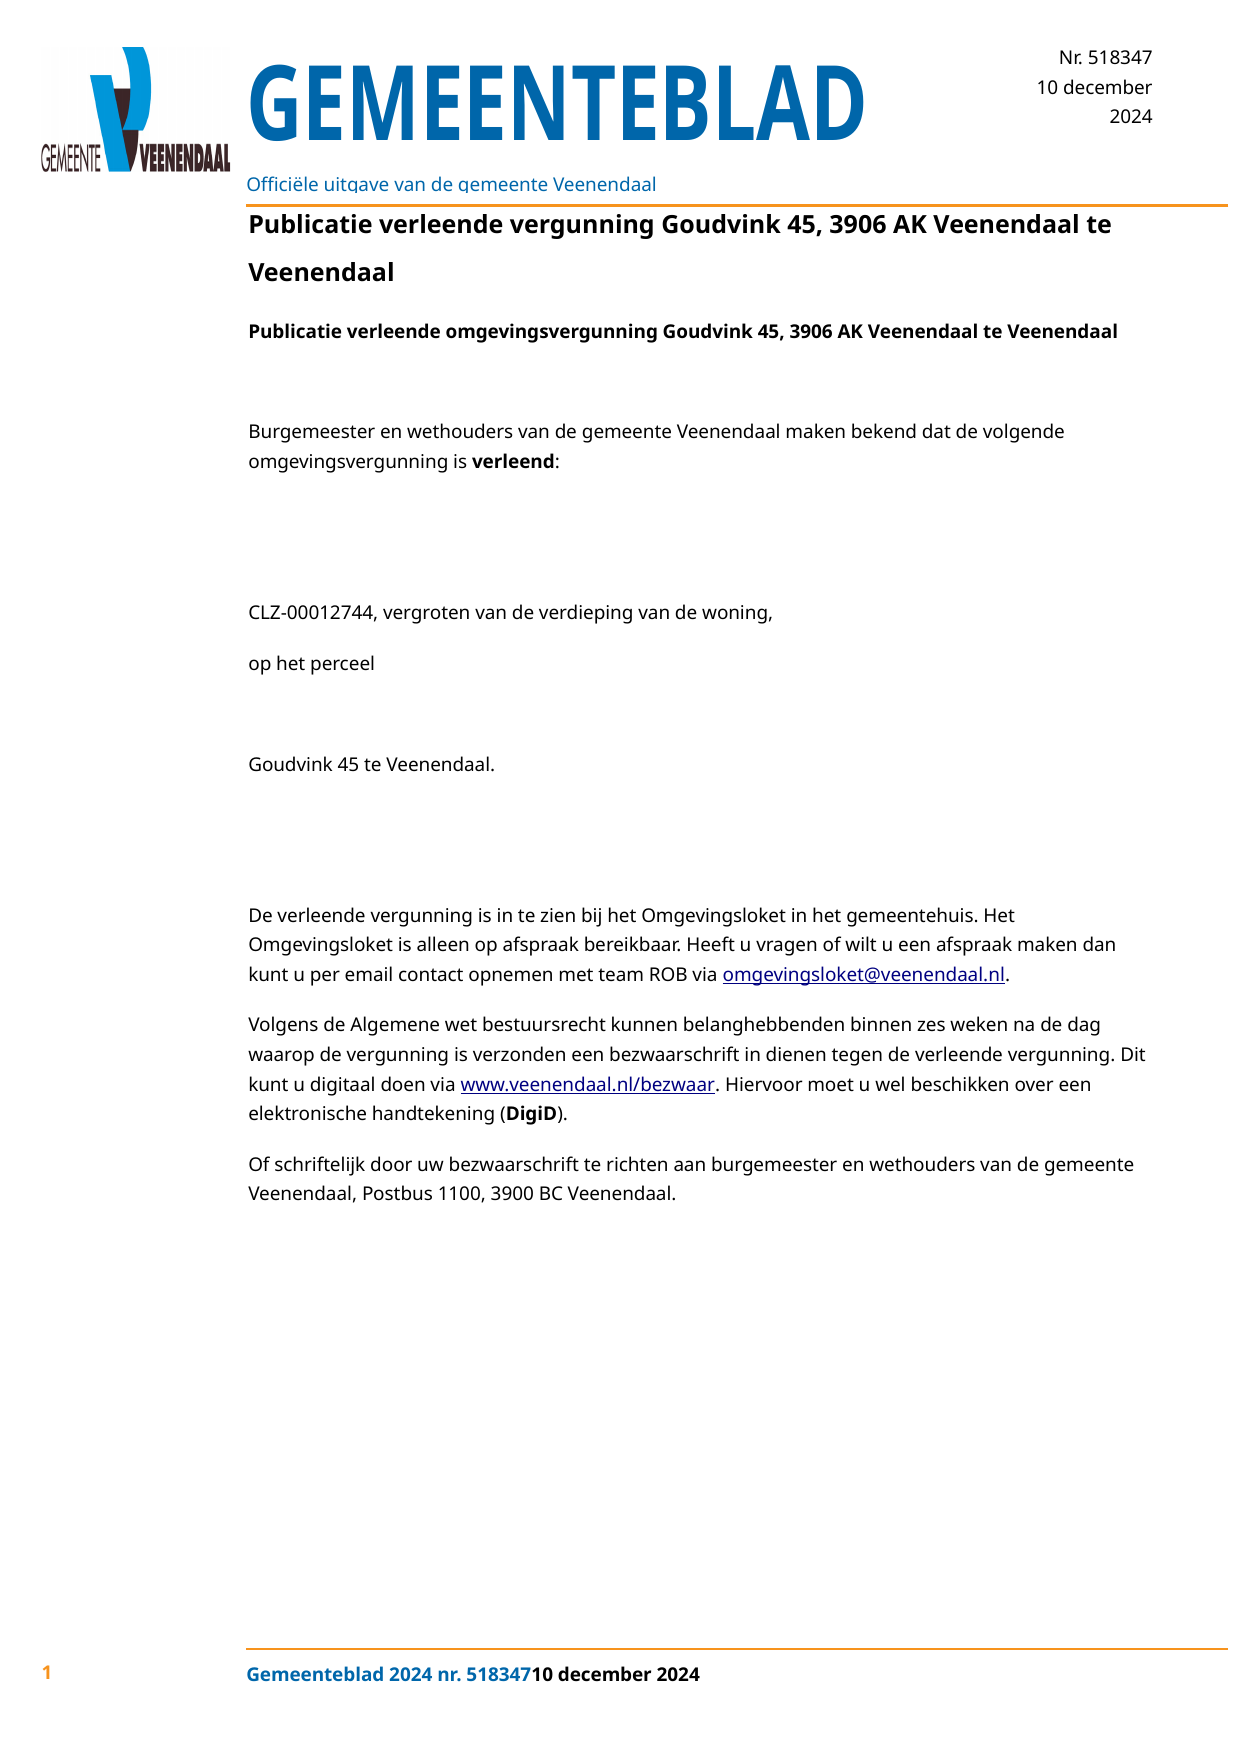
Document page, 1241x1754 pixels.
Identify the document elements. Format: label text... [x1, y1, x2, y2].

text Of schriftelijk door uw bezwaarschrift te richten aan burgemeester en wethouders van de gemeente Veenendaal, Postbus 1100, 3900 BC Veenendaal. [248, 1151, 1152, 1206]
picture [41, 47, 130, 172]
text Goudvink 45 te Veenendaal. [248, 751, 1152, 777]
text op het perceel [248, 650, 1152, 676]
text Volgens de Algemene wet bestuursrecht kunnen belanghebbenden binnen zes weken na de dag waarop de vergunning is verzonden een bezwaarschrift in dienen tegen de verleende vergunning. Dit kunt u digitaal doen via www.veenendaal.nl/bezwaar. Hiervoor moet u wel beschikken over een elektronische handtekening (DigiD). [248, 1012, 1152, 1126]
text Burgemeester en wethouders van de gemeente Veenendaal maken bekend dat de volgende omgevingsvergunning is verleend: [248, 419, 1152, 474]
text De verleende vergunning is in te zien bij het Omgevingsloket in het gemeentehuis. Het Omgevingsloket is alleen op afspraak bereikbaar. Heeft u vragen of wilt u een afspraak maken dan kunt u per email contact opnemen met team ROB via omgevingsloket@veenendaal.nl. [248, 902, 1152, 987]
text Publicatie verleende vergunning Goudvink 45, 3906 AK Veenendaal te Veenendaal [248, 207, 1152, 288]
picture [123, 47, 231, 172]
text Publicatie verleende omgevingsvergunning Goudvink 45, 3906 AK Veenendaal te Veenendaal [248, 318, 1152, 344]
text CLZ-00012744, vergroten van de verdieping van de woning, [248, 599, 1152, 625]
